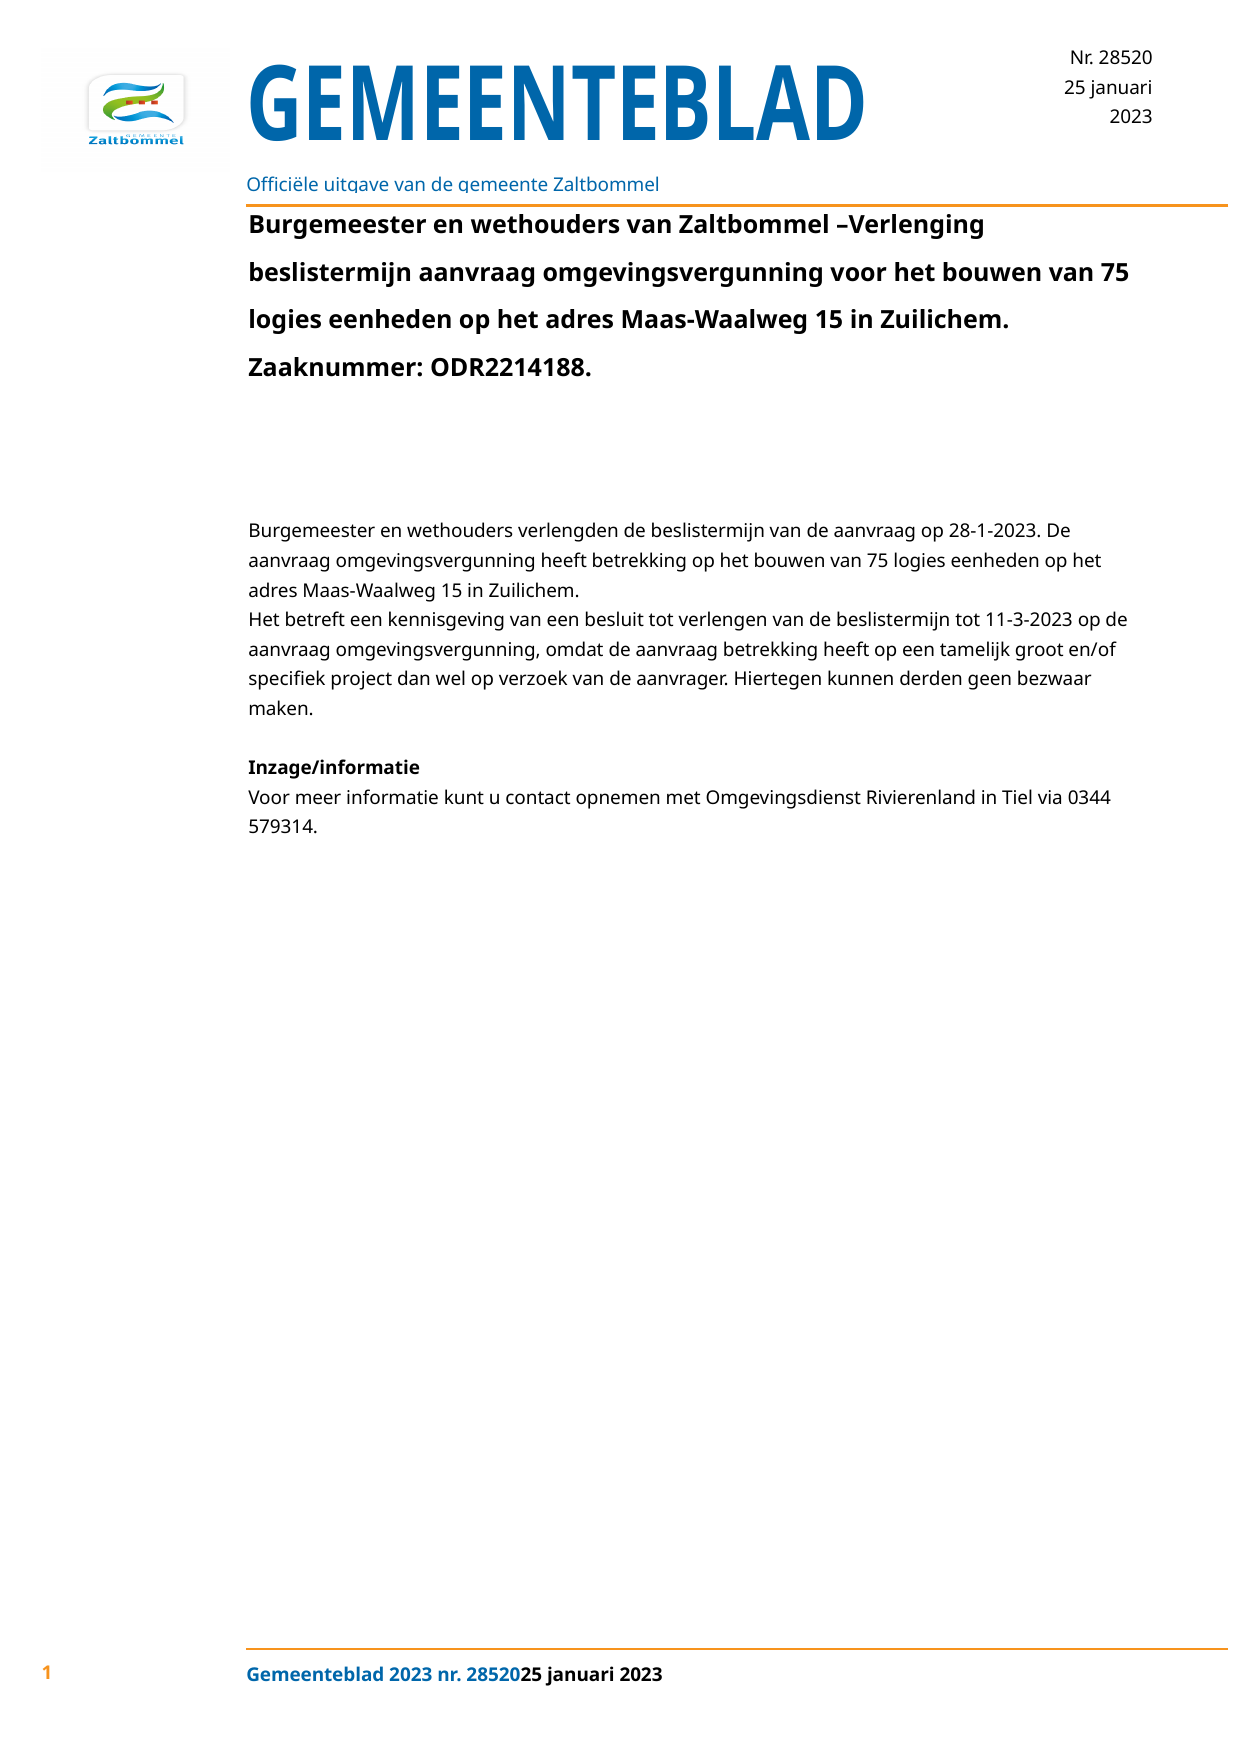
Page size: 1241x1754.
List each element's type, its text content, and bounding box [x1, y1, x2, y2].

text Inzage/informatie [248, 754, 1152, 780]
text Burgemeester en wethouders van Zaltbommel –Verlenging beslistermijn aanvraag omgevingsvergunning voor het bouwen van 75 logies eenheden op het adres Maas-Waalweg 15 in Zuilichem. Zaaknummer: ODR2214188. [248, 207, 1152, 384]
text Burgemeester en wethouders verlengden de beslistermijn van de aanvraag op 28-1-2023. De aanvraag omgevingsvergunning heeft betrekking op het bouwen van 75 logies eenheden op het adres Maas-Waalweg 15 in Zuilichem. [248, 518, 1152, 603]
text Het betreft een kennisgeving van een besluit tot verlengen van de beslistermijn tot 11-3-2023 op de aanvraag omgevingsvergunning, omdat de aanvraag betrekking heeft op een tamelijk groot en/of specifiek project dan wel op verzoek van de aanvrager. Hiertegen kunnen derden geen bezwaar maken. [248, 606, 1152, 721]
picture [41, 47, 231, 172]
text Voor meer informatie kunt u contact opnemen met Omgevingsdienst Rivierenland in Tiel via 0344 579314. [248, 784, 1152, 839]
